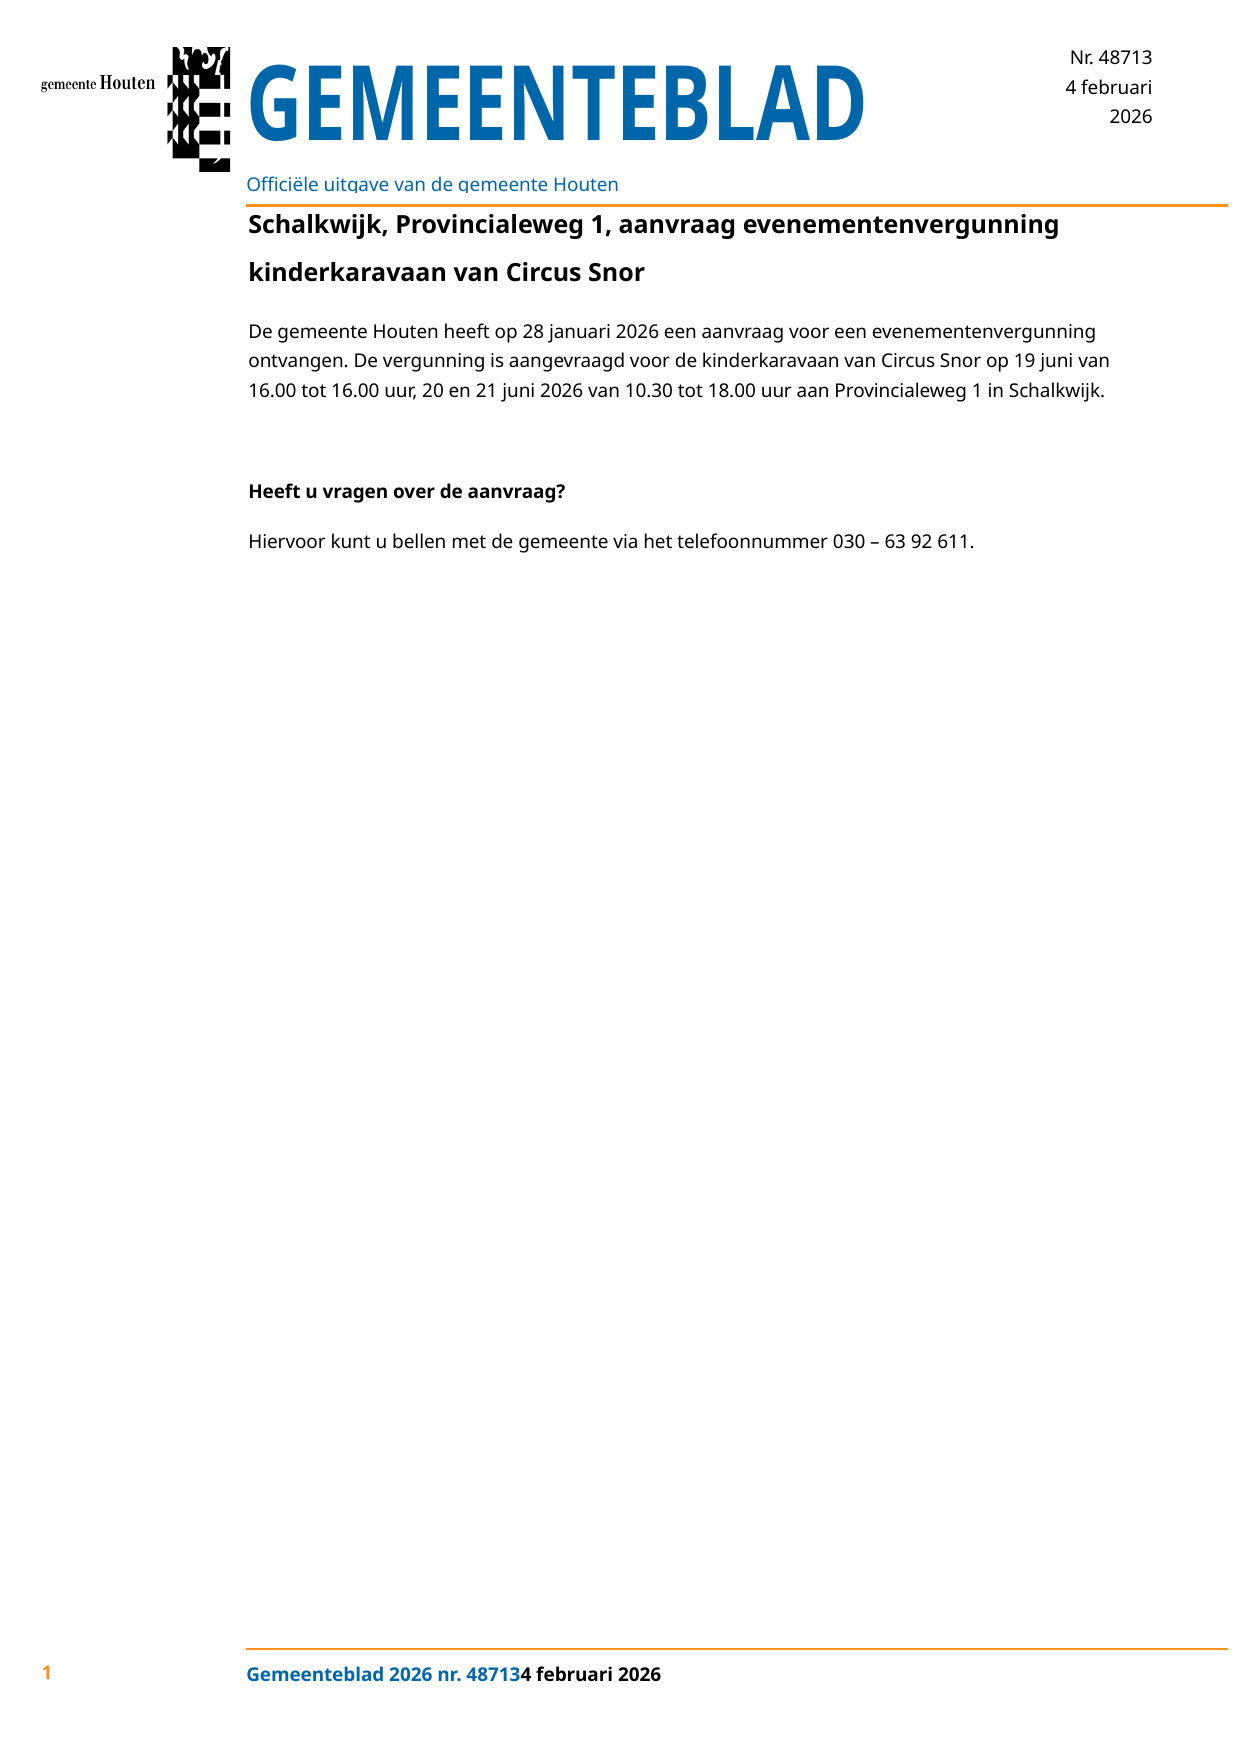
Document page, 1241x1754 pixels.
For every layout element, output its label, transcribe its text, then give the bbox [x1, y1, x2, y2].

text De gemeente Houten heeft op 28 januari 2026 een aanvraag voor een evenementenvergunning ontvangen. De vergunning is aangevraagd voor de kinderkaravaan van Circus Snor op 19 juni van 16.00 tot 16.00 uur, 20 en 21 juni 2026 van 10.30 tot 18.00 uur aan Provincialeweg 1 in Schalkwijk. [248, 318, 1152, 403]
picture [41, 47, 231, 172]
text Schalkwijk, Provincialeweg 1, aanvraag evenementenvergunning kinderkaravaan van Circus Snor [248, 207, 1152, 288]
text Heeft u vragen over de aanvraag? [248, 478, 1152, 504]
text Hiervoor kunt u bellen met de gemeente via het telefoonnummer 030 – 63 92 611. [248, 528, 1152, 554]
